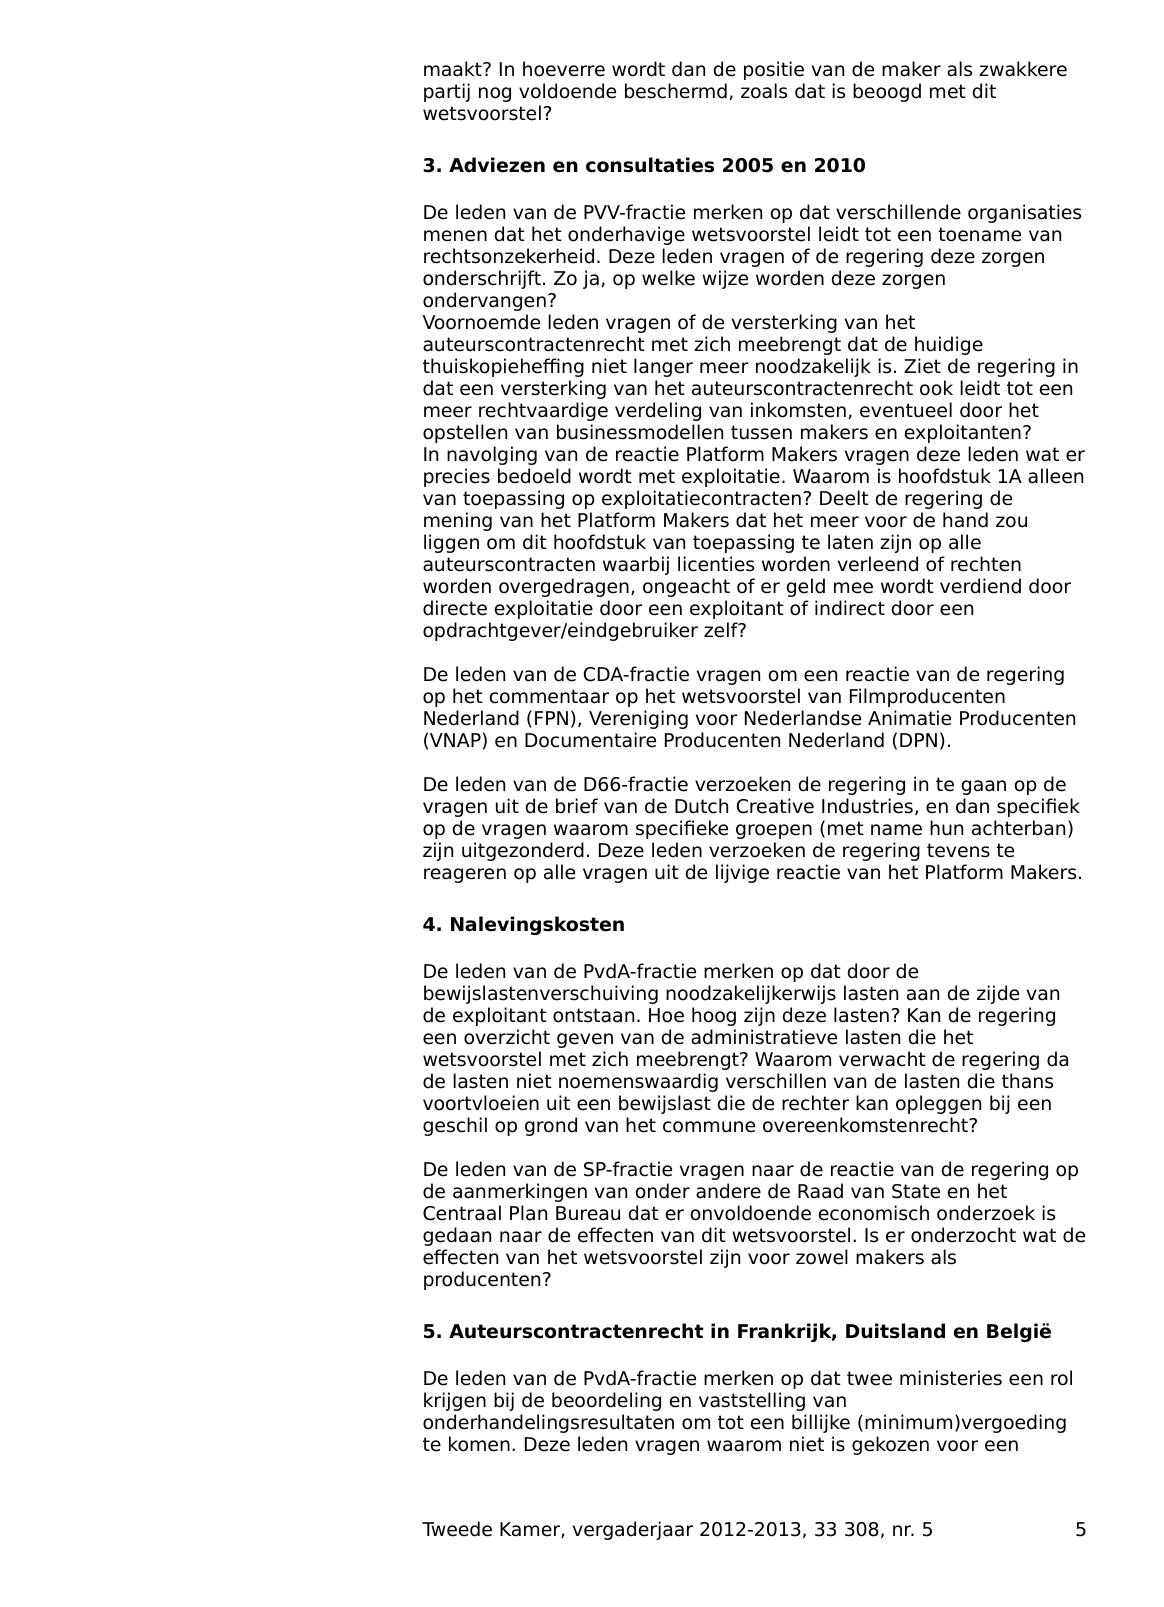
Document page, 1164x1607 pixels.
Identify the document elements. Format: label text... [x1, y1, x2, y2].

subtitle 5. Auteurscontractenrecht in Frankrijk, Duitsland en België [422, 1321, 1087, 1343]
text maakt? In hoeverre wordt dan de positie van de maker als zwakkere partij nog voldoende beschermd, zoals dat is beoogd met dit wetsvoorstel? [422, 59, 1087, 125]
text De leden van de PVV-fractie merken op dat verschillende organisaties menen dat het onderhavige wetsvoorstel leidt tot een toename van rechtsonzekerheid. Deze leden vragen of de regering deze zorgen onderschrijft. Zo ja, op welke wijze worden deze zorgen ondervangen? [422, 202, 1087, 312]
subtitle 4. Nalevingskosten [422, 914, 1087, 936]
text De leden van de SP-fractie vragen naar de reactie van de regering op de aanmerkingen van onder andere de Raad van State en het Centraal Plan Bureau dat er onvoldoende economisch onderzoek is gedaan naar de effecten van dit wetsvoorstel. Is er onderzocht wat de effecten van het wetsvoorstel zijn voor zowel makers als producenten? [422, 1159, 1087, 1291]
text De leden van de CDA-fractie vragen om een reactie van de regering op het commentaar op het wetsvoorstel van Filmproducenten Nederland (FPN), Vereniging voor Nederlandse Animatie Producenten (VNAP) en Documentaire Producenten Nederland (DPN). [422, 664, 1087, 752]
text De leden van de PvdA-fractie merken op dat door de bewijslastenverschuiving noodzakelijkerwijs lasten aan de zijde van de exploitant ontstaan. Hoe hoog zijn deze lasten? Kan de regering een overzicht geven van de administratieve lasten die het wetsvoorstel met zich meebrengt? Waarom verwacht de regering da de lasten niet noemenswaardig verschillen van de lasten die thans voortvloeien uit een bewijslast die de rechter kan opleggen bij een geschil op grond van het commune overeenkomstenrecht? [422, 961, 1087, 1137]
text Voornoemde leden vragen of de versterking van het auteurscontractenrecht met zich meebrengt dat de huidige thuiskopieheffing niet langer meer noodzakelijk is. Ziet de regering in dat een versterking van het auteurscontractenrecht ook leidt tot een meer rechtvaardige verdeling van inkomsten, eventueel door het opstellen van businessmodellen tussen makers en exploitanten? [422, 312, 1087, 444]
text De leden van de PvdA-fractie merken op dat twee ministeries een rol krijgen bij de beoordeling en vaststelling van onderhandelingsresultaten om tot een billijke (minimum)vergoeding te komen. Deze leden vragen waarom niet is gekozen voor een [422, 1368, 1087, 1456]
text In navolging van de reactie Platform Makers vragen deze leden wat er precies bedoeld wordt met exploitatie. Waarom is hoofdstuk 1A alleen van toepassing op exploitatiecontracten? Deelt de regering de mening van het Platform Makers dat het meer voor de hand zou liggen om dit hoofdstuk van toepassing te laten zijn op alle auteurscontracten waarbij licenties worden verleend of rechten worden overgedragen, ongeacht of er geld mee wordt verdiend door directe exploitatie door een exploitant of indirect door een opdrachtgever/eindgebruiker zelf? [422, 444, 1087, 642]
text De leden van de D66-fractie verzoeken de regering in te gaan op de vragen uit de brief van de Dutch Creative Industries, en dan specifiek op de vragen waarom specifieke groepen (met name hun achterban) zijn uitgezonderd. Deze leden verzoeken de regering tevens te reageren op alle vragen uit de lijvige reactie van het Platform Makers. [422, 774, 1087, 884]
subtitle 3. Adviezen en consultaties 2005 en 2010 [422, 155, 1087, 177]
